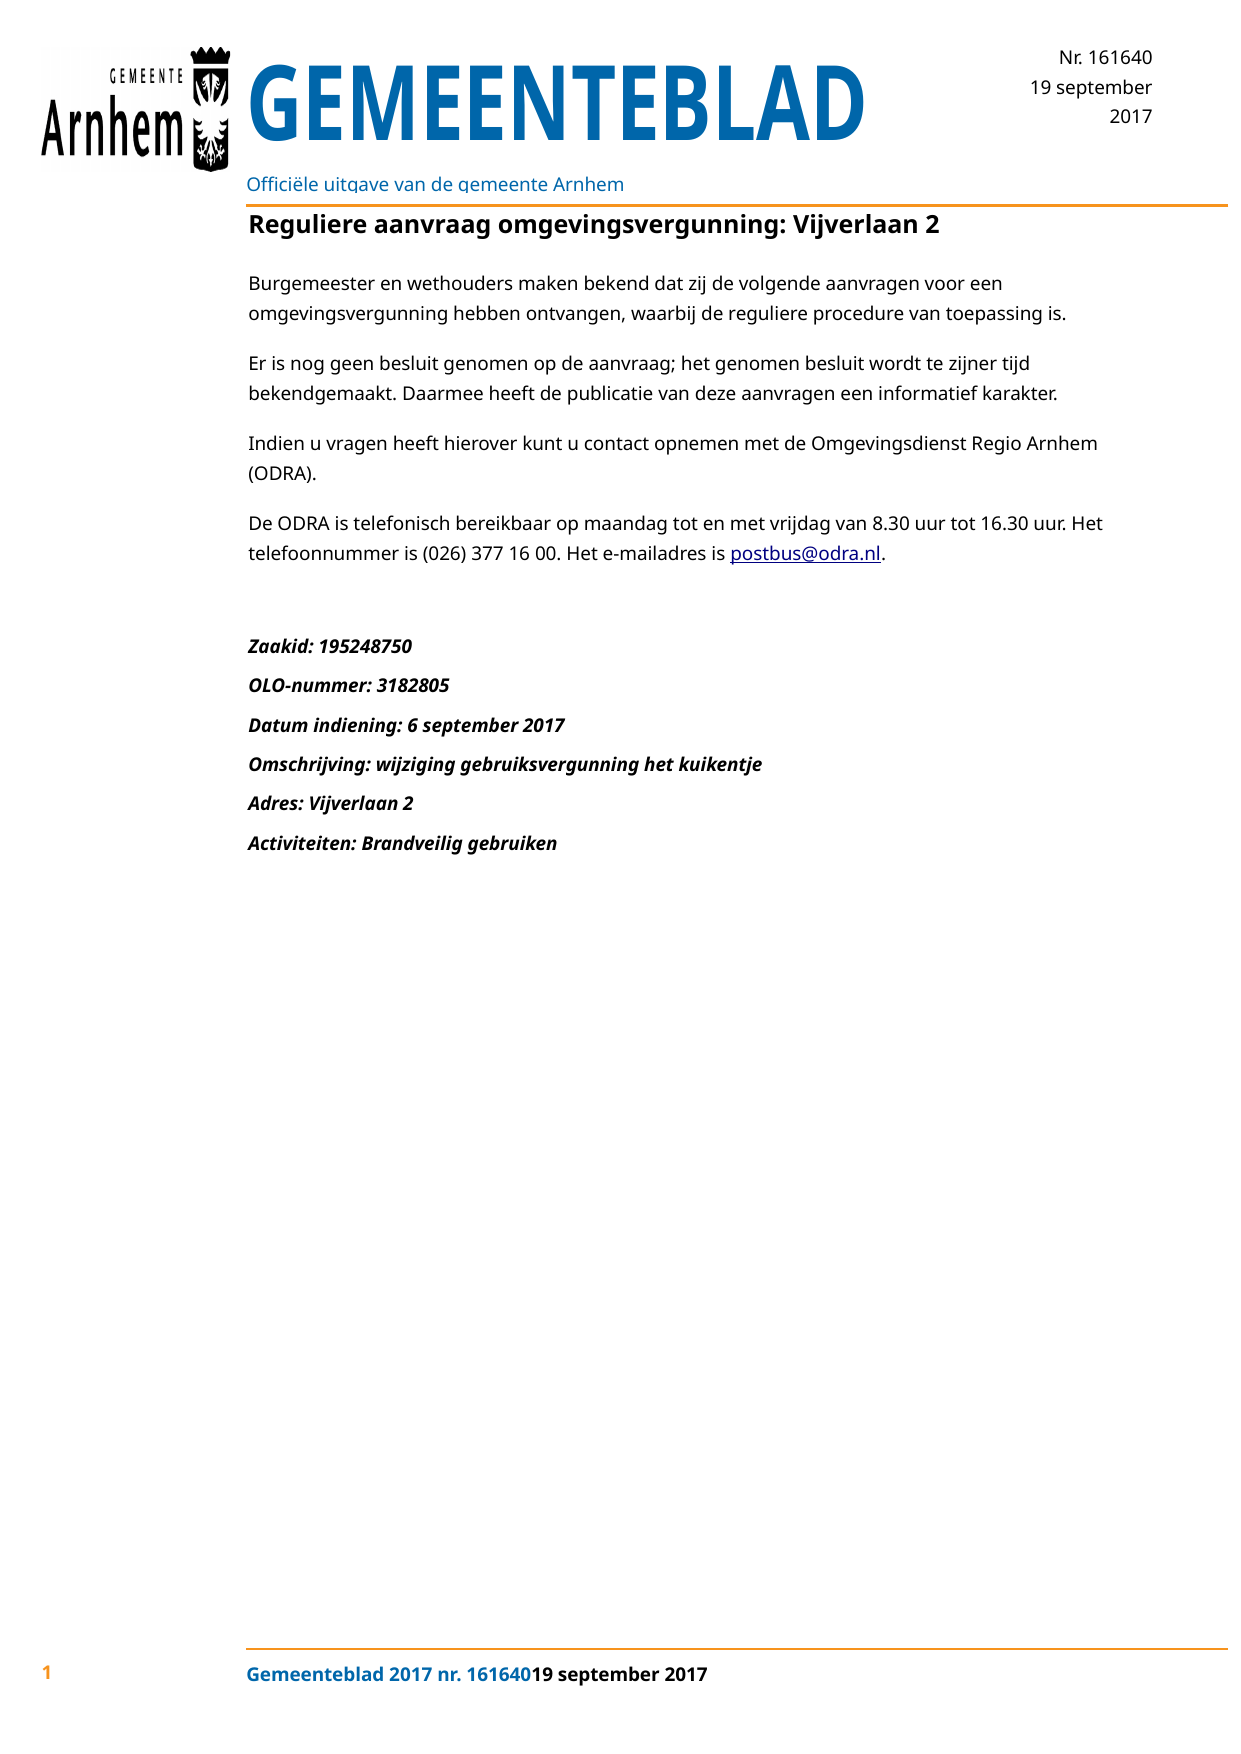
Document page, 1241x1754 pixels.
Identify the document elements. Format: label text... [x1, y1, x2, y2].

text Omschrijving: wijziging gebruiksvergunning het kuikentje [248, 751, 1152, 777]
text Zaakid: 195248750 [248, 633, 1152, 659]
picture [41, 47, 231, 172]
text Indien u vragen heeft hierover kunt u contact opnemen met de Omgevingsdienst Regio Arnhem (ODRA). [248, 430, 1152, 486]
text OLO-nummer: 3182805 [248, 673, 1152, 698]
text Er is nog geen besluit genomen op de aanvraag; het genomen besluit wordt te zijner tijd bekendgemaakt. Daarmee heeft de publicatie van deze aanvragen een informatief karakter. [248, 350, 1152, 406]
text Datum indiening: 6 september 2017 [248, 712, 1152, 738]
text Adres: Vijverlaan 2 [248, 791, 1152, 816]
text Reguliere aanvraag omgevingsvergunning: Vijverlaan 2 [248, 207, 1152, 241]
text Activiteiten: Brandveilig gebruiken [248, 830, 1152, 856]
text Burgemeester en wethouders maken bekend dat zij de volgende aanvragen voor een omgevingsvergunning hebben ontvangen, waarbij de reguliere procedure van toepassing is. [248, 270, 1152, 326]
text De ODRA is telefonisch bereikbaar op maandag tot en met vrijdag van 8.30 uur tot 16.30 uur. Het telefoonnummer is (026) 377 16 00. Het e-mailadres is postbus@odra.nl. [248, 510, 1152, 566]
